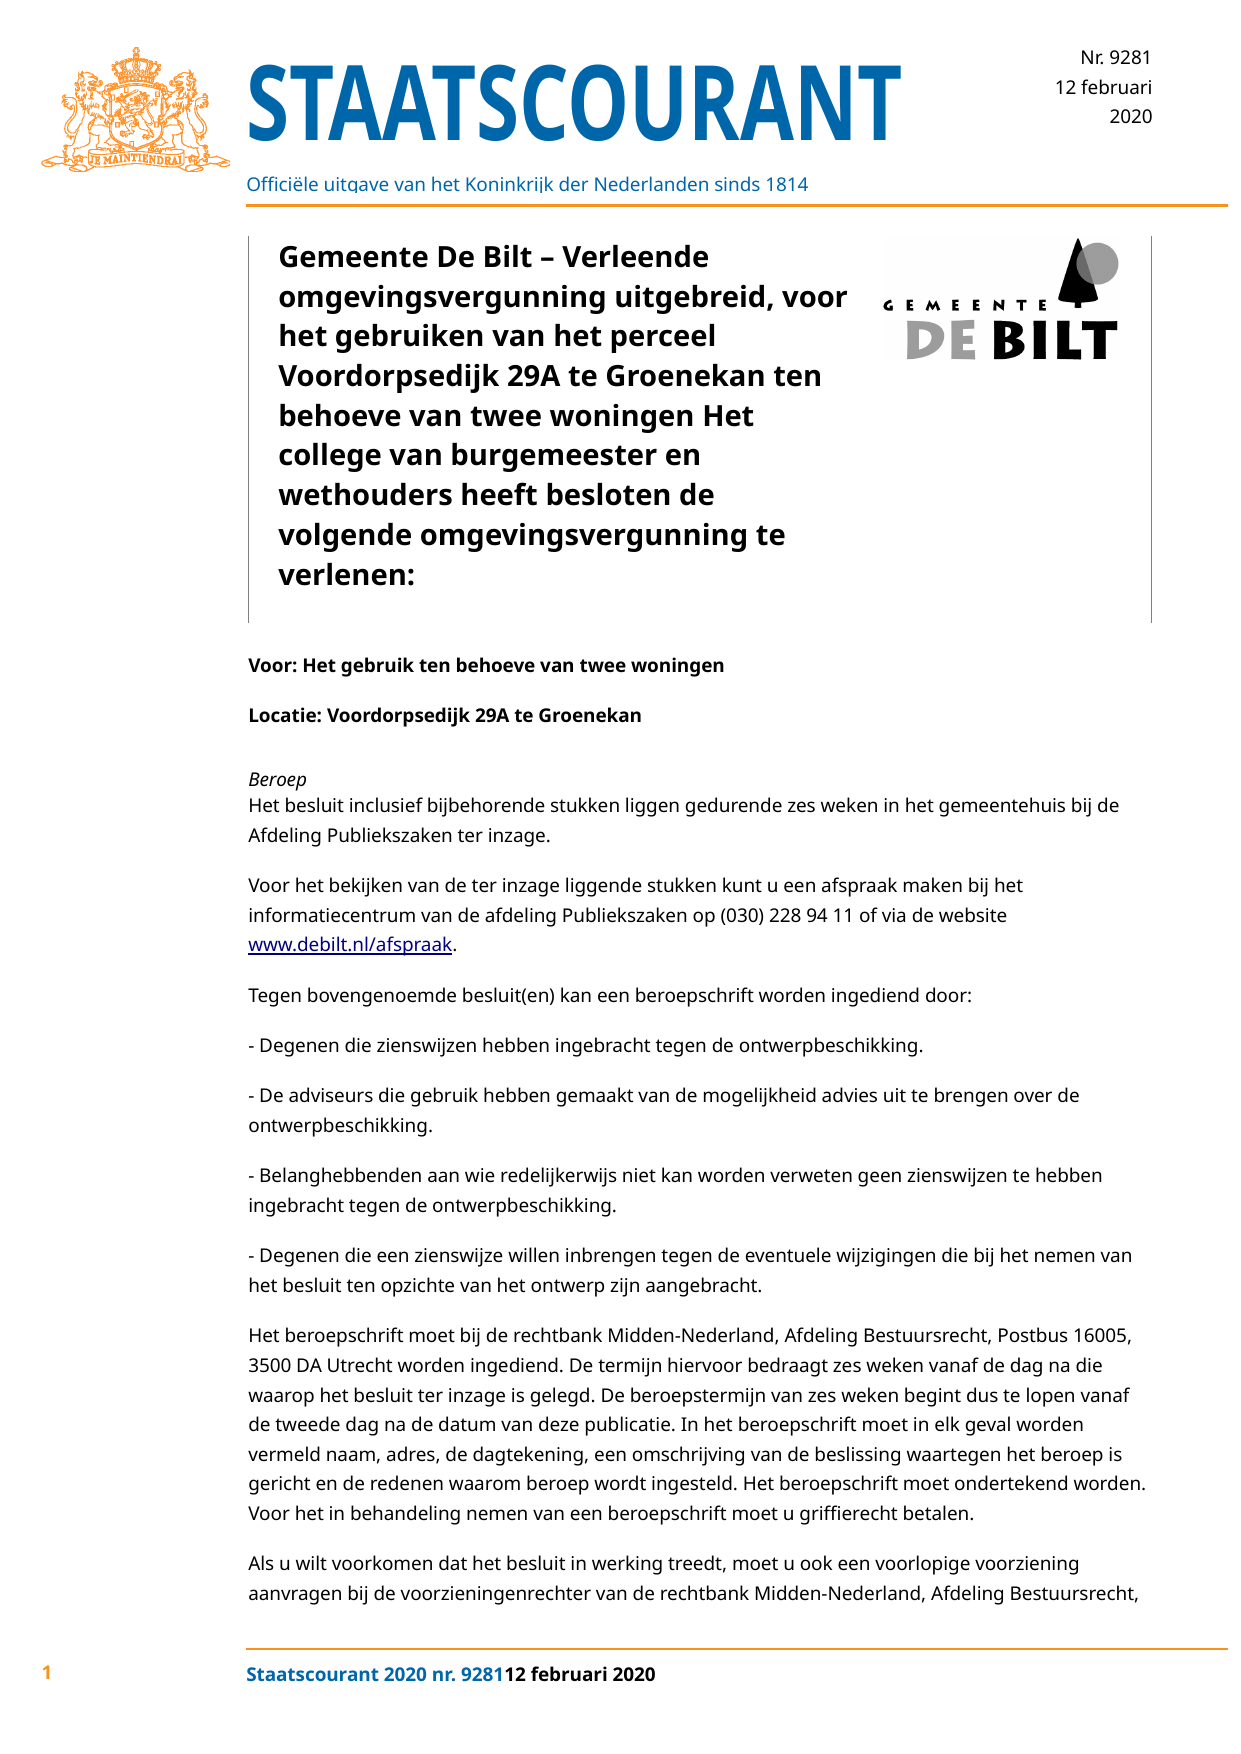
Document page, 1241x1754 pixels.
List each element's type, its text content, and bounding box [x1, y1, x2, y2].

text - Belanghebbenden aan wie redelijkerwijs niet kan worden verweten geen zienswijzen te hebben ingebracht tegen de ontwerpbeschikking. [248, 1163, 1152, 1218]
text - Degenen die zienswijzen hebben ingebracht tegen de ontwerpbeschikking. [248, 1032, 1152, 1058]
table_header [850, 236, 1151, 623]
text - De adviseurs die gebruik hebben gemaakt van de mogelijkheid advies uit te brengen over de ontwerpbeschikking. [248, 1083, 1152, 1138]
table_header Gemeente De Bilt – Verleende omgevingsvergunning uitgebreid, voor het gebruiken van het perceel Voordorpsedijk 29A te Groenekan ten behoeve van twee woningen Het college van burgemeester en wethouders heeft besloten de volgende omgevingsvergunning te verlenen: [249, 236, 850, 623]
text Het besluit inclusief bijbehorende stukken liggen gedurende zes weken in het gemeentehuis bij de Afdeling Publiekszaken ter inzage. [248, 792, 1152, 847]
text Beroep [248, 766, 1152, 792]
picture [41, 47, 231, 172]
text Locatie: Voordorpsedijk 29A te Groenekan [248, 702, 1152, 728]
picture [882, 236, 1119, 360]
text Als u wilt voorkomen dat het besluit in werking treedt, moet u ook een voorlopige voorziening aanvragen bij de voorzieningenrechter van de rechtbank Midden-Nederland, Afdeling Bestuursrecht, [248, 1551, 1152, 1606]
text Voor: Het gebruik ten behoeve van twee woningen [248, 652, 1152, 678]
text - Degenen die een zienswijze willen inbrengen tegen de eventuele wijzigingen die bij het nemen van het besluit ten opzichte van het ontwerp zijn aangebracht. [248, 1243, 1152, 1298]
text Voor het bekijken van de ter inzage liggende stukken kunt u een afspraak maken bij het informatiecentrum van de afdeling Publiekszaken op (030) 228 94 11 of via de website www.debilt.nl/afspraak. [248, 872, 1152, 957]
text Tegen bovengenoemde besluit(en) kan een beroepschrift worden ingediend door: [248, 982, 1152, 1007]
text Het beroepschrift moet bij de rechtbank Midden-Nederland, Afdeling Bestuursrecht, Postbus 16005, 3500 DA Utrecht worden ingediend. De termijn hiervoor bedraagt zes weken vanaf de dag na die waarop het besluit ter inzage is gelegd. De beroepstermijn van zes weken begint dus te lopen vanaf de tweede dag na de datum van deze publicatie. In het beroepschrift moet in elk geval worden vermeld naam, adres, de dagtekening, een omschrijving van de beslissing waartegen het beroep is gericht en de redenen waarom beroep wordt ingesteld. Het beroepschrift moet ondertekend worden. Voor het in behandeling nemen van een beroepschrift moet u griffierecht betalen. [248, 1323, 1152, 1526]
